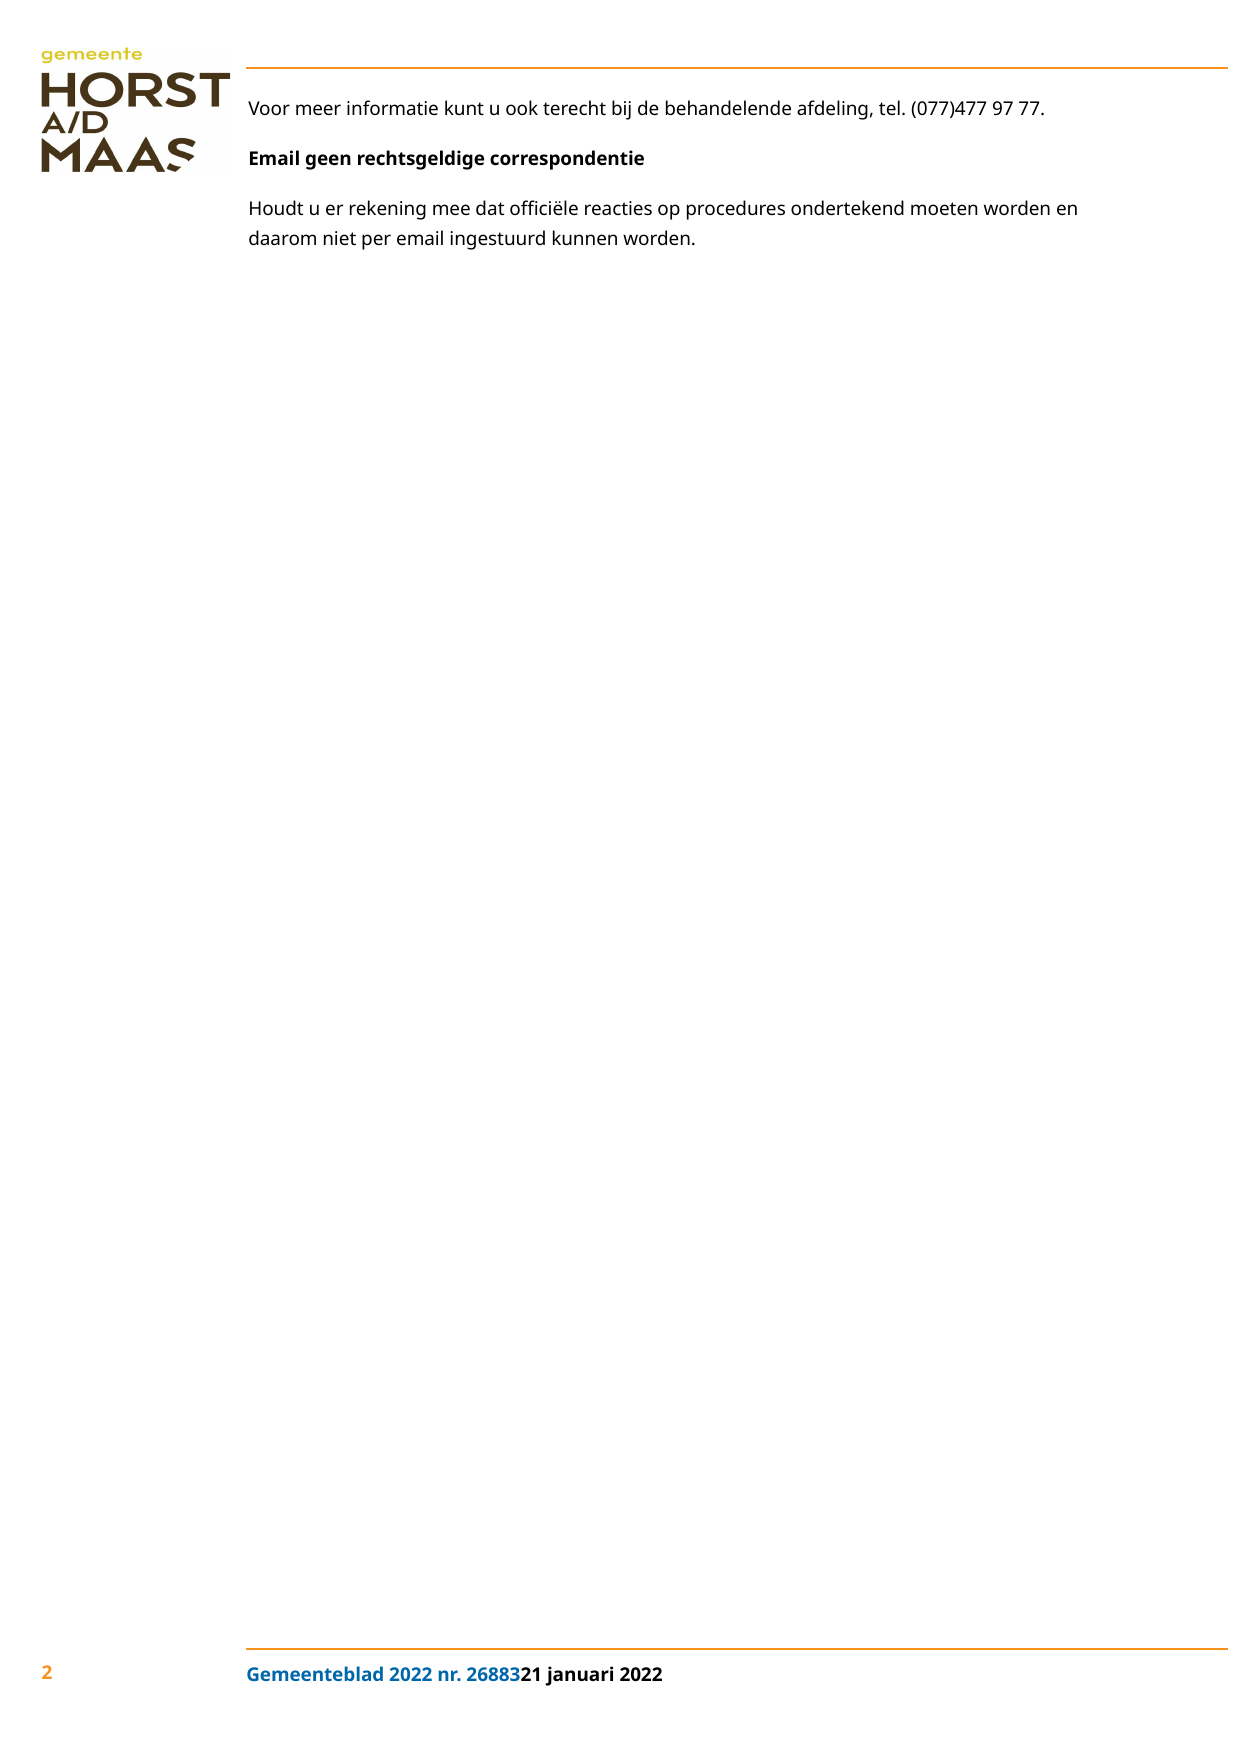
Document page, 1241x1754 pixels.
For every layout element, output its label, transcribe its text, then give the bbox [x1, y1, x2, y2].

text Houdt u er rekening mee dat officiële reacties op procedures ondertekend moeten worden en daarom niet per email ingestuurd kunnen worden. [248, 196, 1152, 251]
picture [41, 47, 231, 172]
text Voor meer informatie kunt u ook terecht bij de behandelende afdeling, tel. (077)477 97 77. [248, 95, 1152, 121]
text Email geen rechtsgeldige correspondentie [248, 145, 1152, 171]
